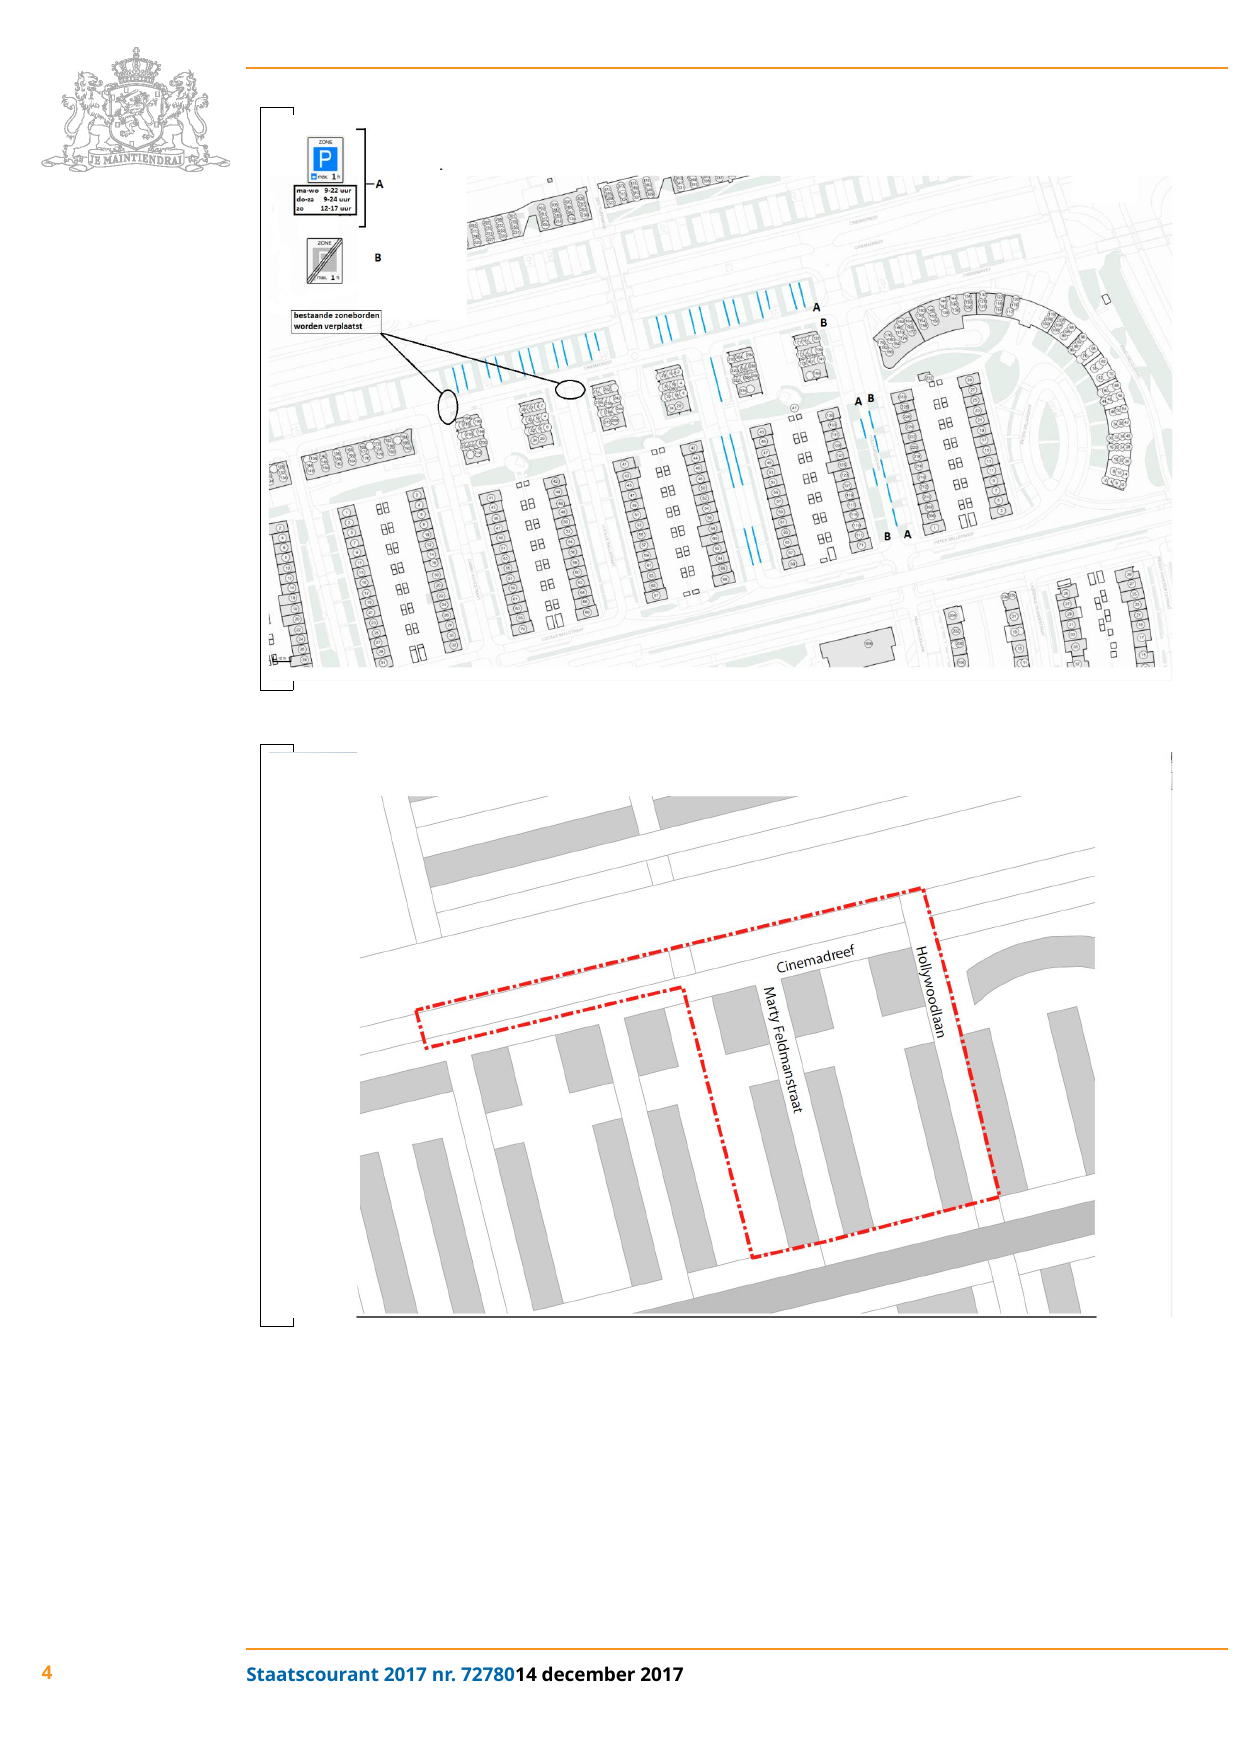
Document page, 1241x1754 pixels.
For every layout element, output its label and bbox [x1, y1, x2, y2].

picture [268, 115, 1173, 681]
picture [41, 47, 231, 172]
picture [268, 752, 1173, 1318]
